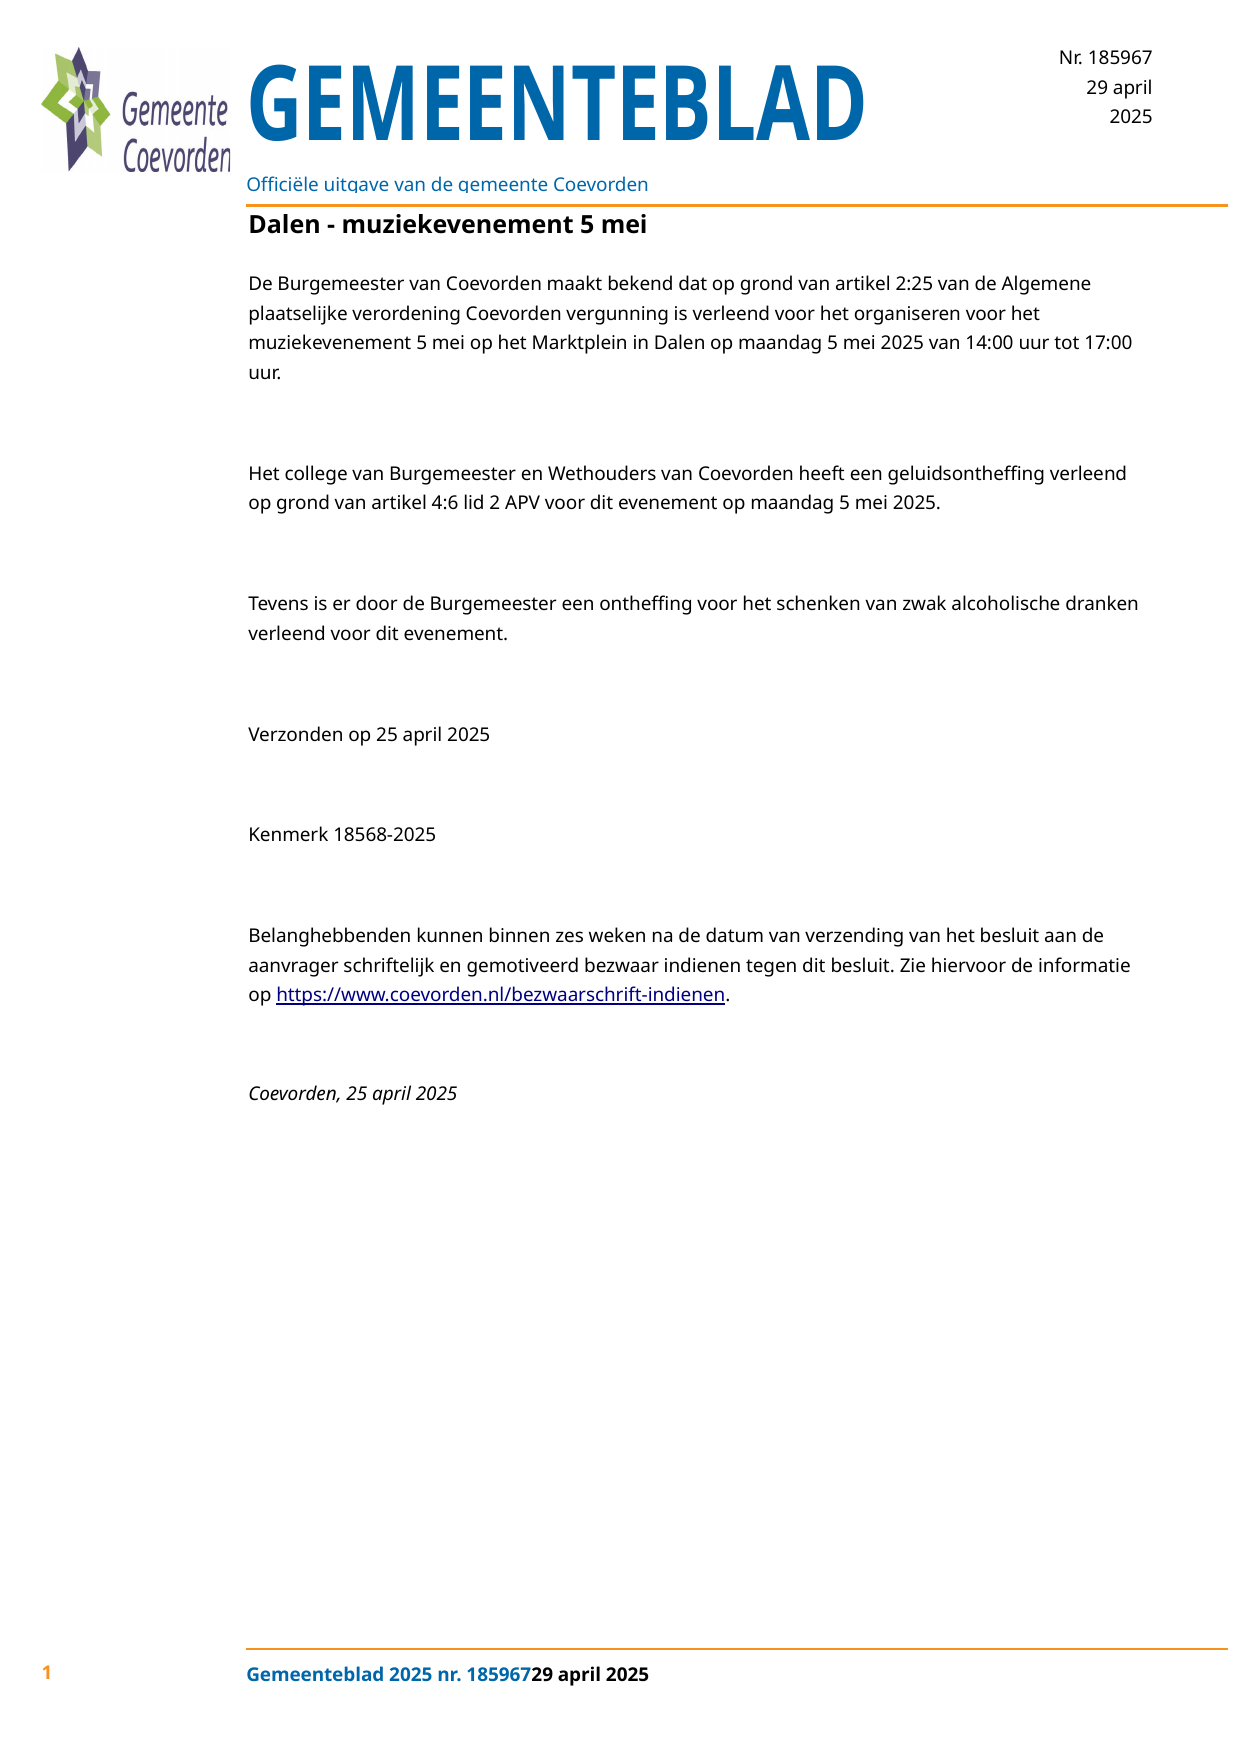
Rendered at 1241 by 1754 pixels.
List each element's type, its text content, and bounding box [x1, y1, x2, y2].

text Coevorden, 25 april 2025 [248, 1080, 1152, 1106]
text Tevens is er door de Burgemeester een ontheffing voor het schenken van zwak alcoholische dranken verleend voor dit evenement. [248, 590, 1152, 646]
text Dalen - muziekevenement 5 mei [248, 207, 1152, 241]
text Verzonden op 25 april 2025 [248, 721, 1152, 746]
text Belanghebbenden kunnen binnen zes weken na de datum van verzending van het besluit aan de aanvrager schriftelijk en gemotiveerd bezwaar indienen tegen dit besluit. Zie hiervoor de informatie op https://www.coevorden.nl/bezwaarschrift-indienen. [248, 922, 1152, 1007]
text Kenmerk 18568-2025 [248, 822, 1152, 847]
text Het college van Burgemeester en Wethouders van Coevorden heeft een geluidsontheffing verleend op grond van artikel 4:6 lid 2 APV voor dit evenement op maandag 5 mei 2025. [248, 460, 1152, 515]
picture [41, 47, 231, 172]
text De Burgemeester van Coevorden maakt bekend dat op grond van artikel 2:25 van de Algemene plaatselijke verordening Coevorden vergunning is verleend voor het organiseren voor het muziekevenement 5 mei op het Marktplein in Dalen op maandag 5 mei 2025 van 14:00 uur tot 17:00 uur. [248, 270, 1152, 385]
